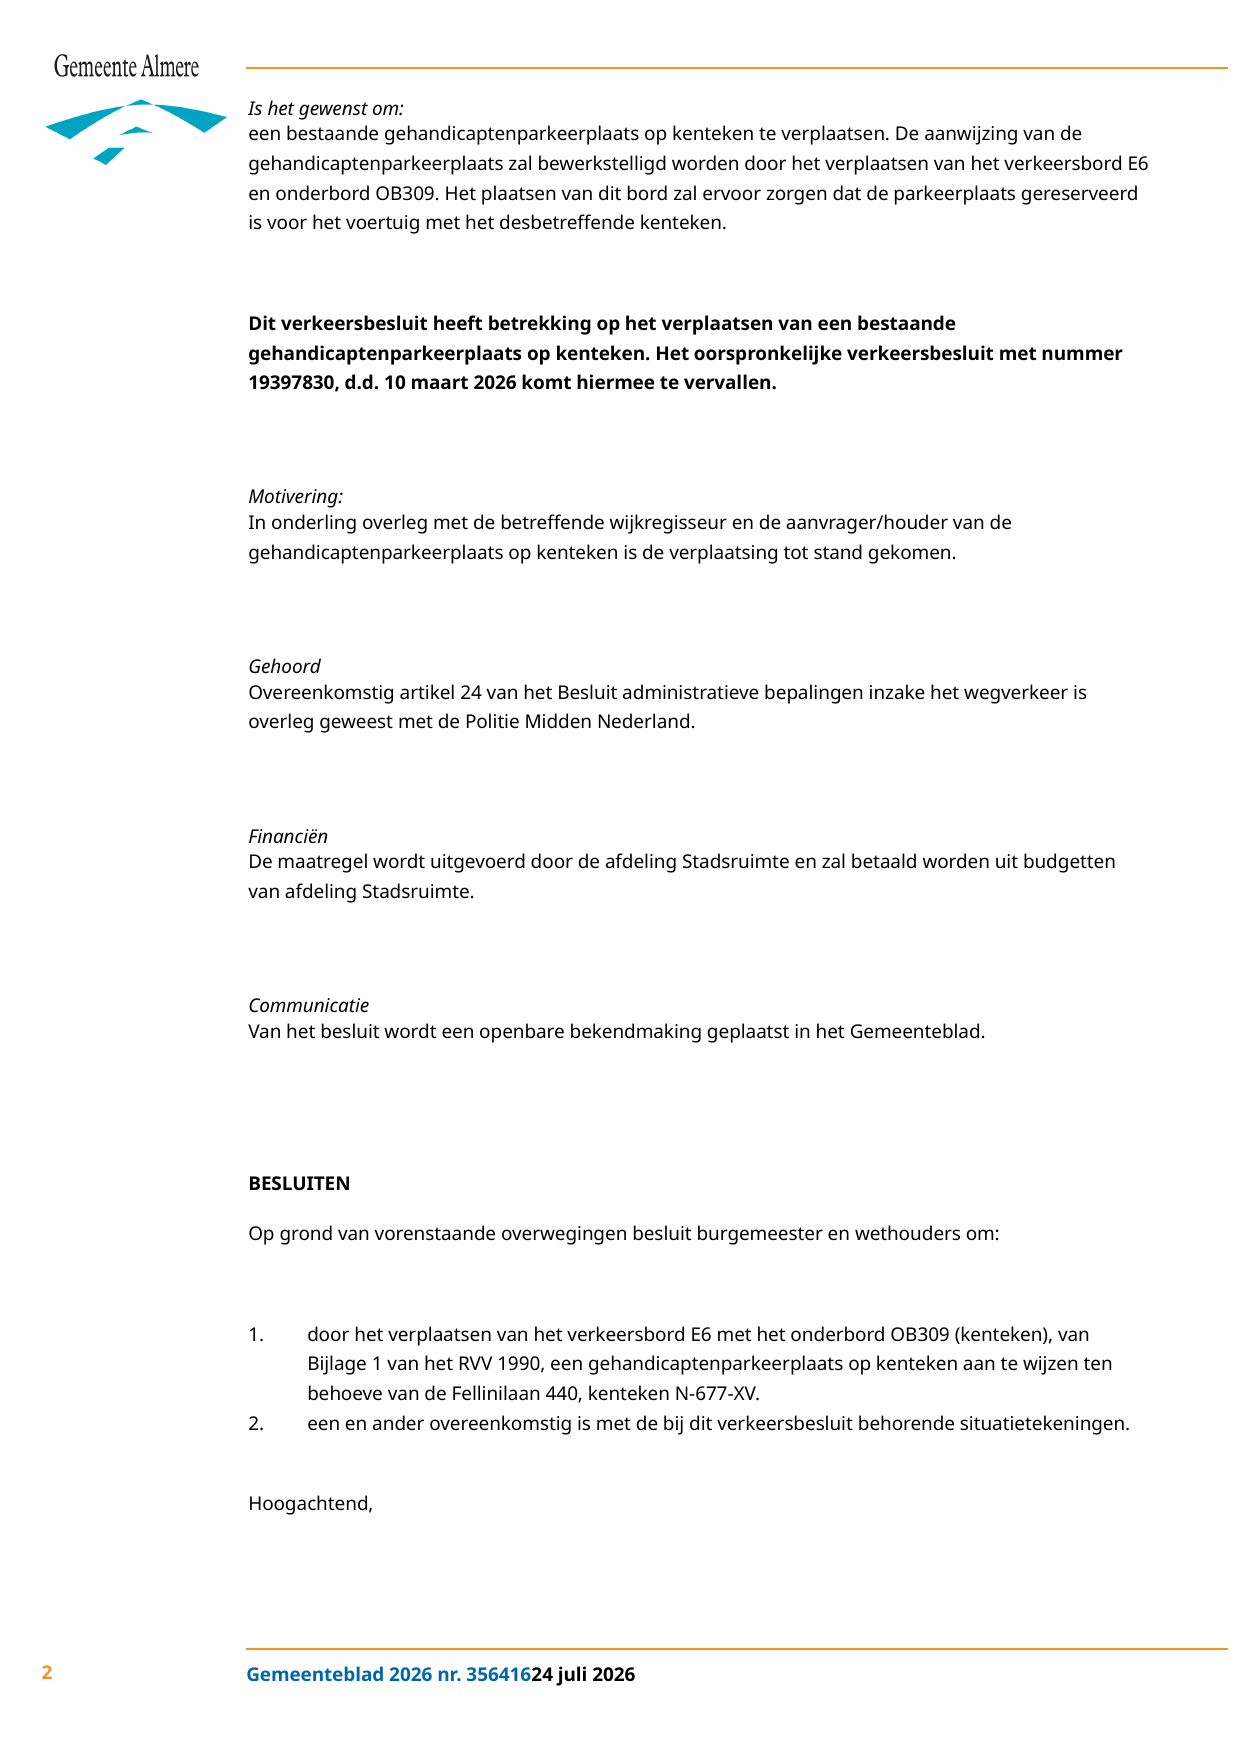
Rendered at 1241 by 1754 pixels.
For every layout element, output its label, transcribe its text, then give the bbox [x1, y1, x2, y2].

text Op grond van vorenstaande overwegingen besluit burgemeester en wethouders om: [248, 1220, 1152, 1246]
text BESLUITEN [248, 1170, 1152, 1195]
text In onderling overleg met de betreffende wijkregisseur en de aanvrager/houder van de gehandicaptenparkeerplaats op kenteken is de verplaatsing tot stand gekomen. [248, 509, 1152, 565]
picture [41, 47, 231, 172]
text Overeenkomstig artikel 24 van het Besluit administratieve bepalingen inzake het wegverkeer is overleg geweest met de Politie Midden Nederland. [248, 679, 1152, 734]
text Dit verkeersbesluit heeft betrekking op het verplaatsen van een bestaande gehandicaptenparkeerplaats op kenteken. Het oorspronkelijke verkeersbesluit met nummer 19397830, d.d. 10 maart 2026 komt hiermee te vervallen. [248, 310, 1152, 395]
text een bestaande gehandicaptenparkeerplaats op kenteken te verplaatsen. De aanwijzing van de gehandicaptenparkeerplaats zal bewerkstelligd worden door het verplaatsen van het verkeersbord E6 en onderbord OB309. Het plaatsen van dit bord zal ervoor zorgen dat de parkeerplaats gereserveerd is voor het voertuig met het desbetreffende kenteken. [248, 121, 1152, 235]
list een en ander overeenkomstig is met de bij dit verkeersbesluit behorende situatietekeningen. [248, 1410, 1152, 1435]
text Gehoord [248, 653, 1152, 679]
text Van het besluit wordt een openbare bekendmaking geplaatst in het Gemeenteblad. [248, 1018, 1152, 1044]
text Hoogachtend, [248, 1490, 1152, 1515]
text Communicatie [248, 993, 1152, 1018]
text Is het gewenst om: [248, 95, 1152, 121]
text De maatregel wordt uitgevoerd door de afdeling Stadsruimte en zal betaald worden uit budgetten van afdeling Stadsruimte. [248, 849, 1152, 904]
text Financiën [248, 823, 1152, 849]
text Motivering: [248, 484, 1152, 509]
list door het verplaatsen van het verkeersbord E6 met het onderbord OB309 (kenteken), van Bijlage 1 van het RVV 1990, een gehandicaptenparkeerplaats op kenteken aan te wijzen ten behoeve van de Fellinilaan 440, kenteken N-677-XV. [248, 1321, 1152, 1406]
